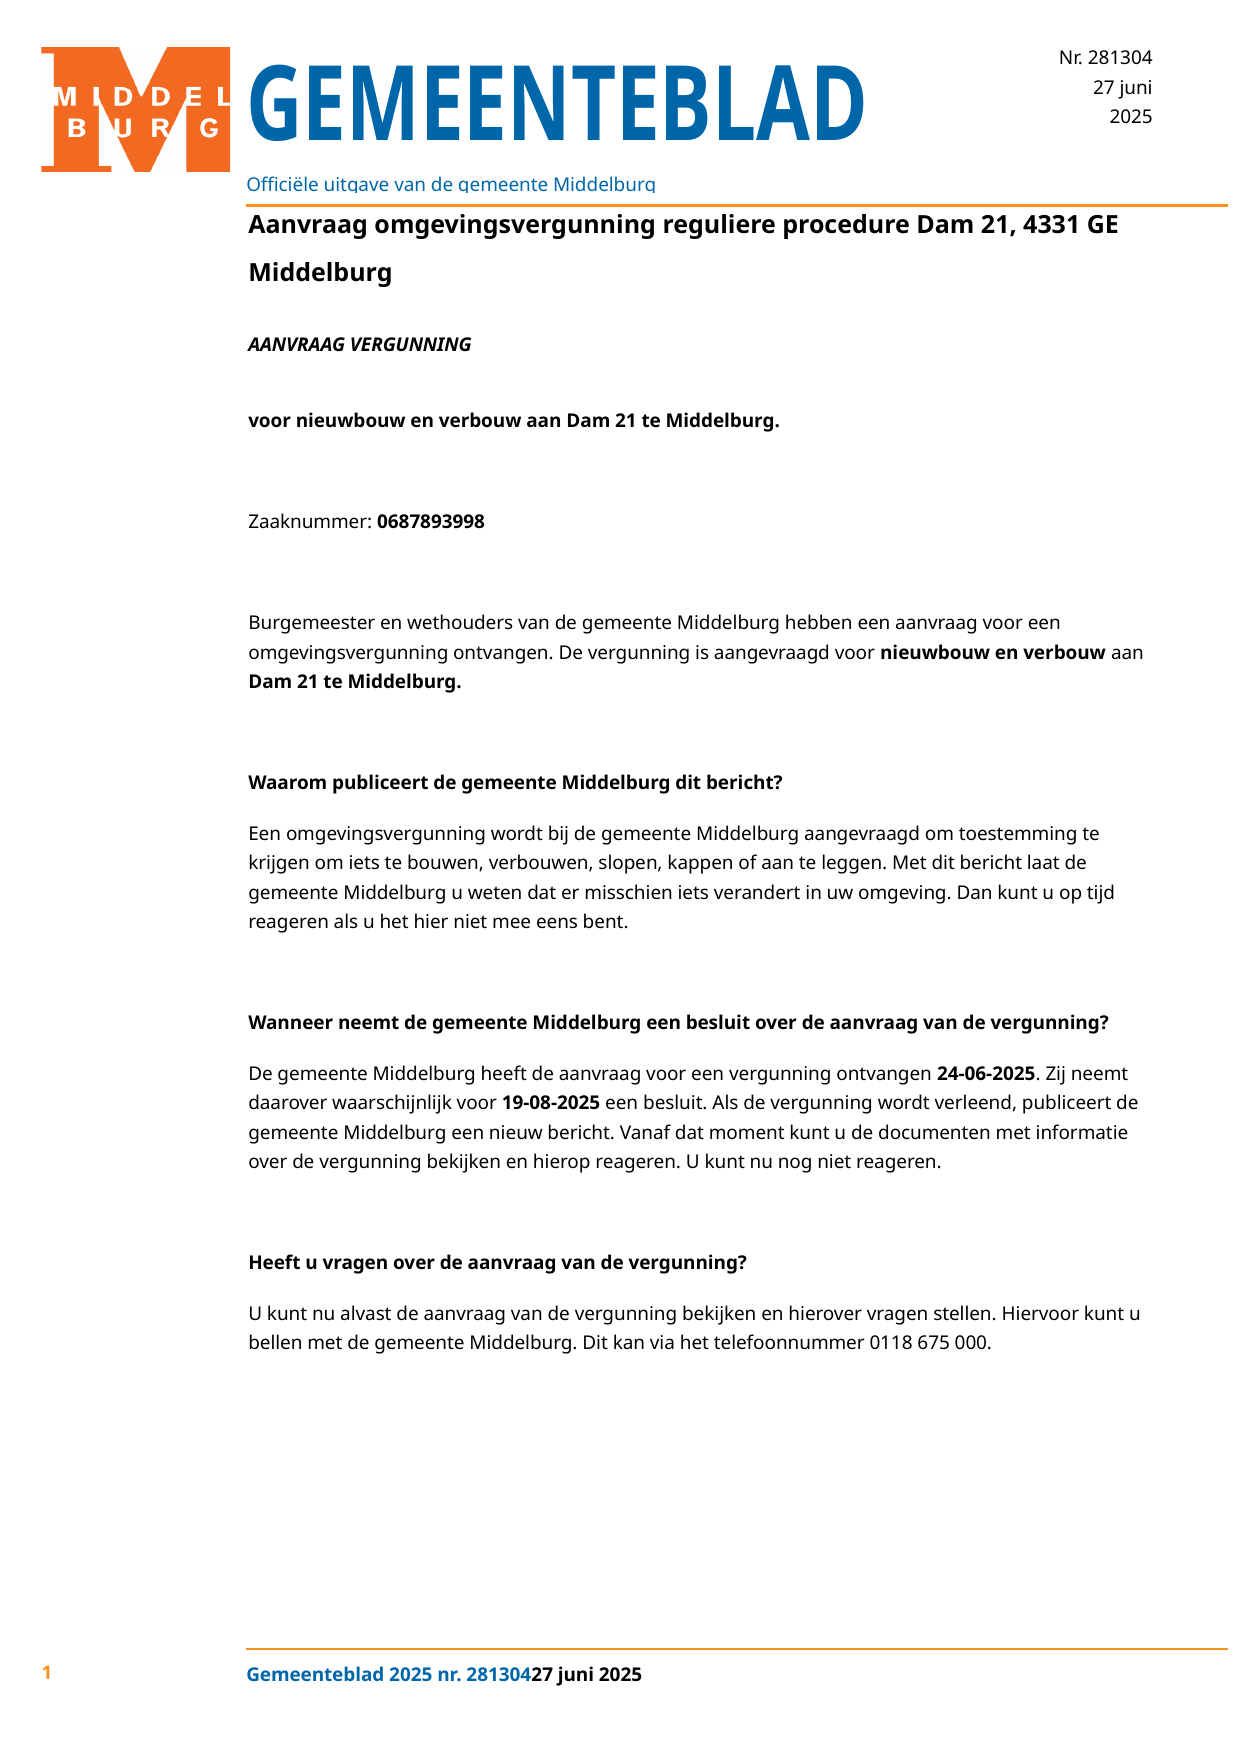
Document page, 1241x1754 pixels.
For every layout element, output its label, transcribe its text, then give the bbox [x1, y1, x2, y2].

text Zaaknummer: 0687893998 [248, 508, 1152, 534]
text AANVRAAG VERGUNNING [248, 331, 1152, 357]
text Wanneer neemt de gemeente Middelburg een besluit over de aanvraag van de vergunning? [248, 1009, 1152, 1035]
text De gemeente Middelburg heeft de aanvraag voor een vergunning ontvangen 24-06-2025. Zij neemt daarover waarschijnlijk voor 19-08-2025 een besluit. Als de vergunning wordt verleend, publiceert de gemeente Middelburg een nieuw bericht. Vanaf dat moment kunt u de documenten met informatie over de vergunning bekijken en hierop reageren. U kunt nu nog niet reageren. [248, 1060, 1152, 1174]
text Burgemeester en wethouders van de gemeente Middelburg hebben een aanvraag voor een omgevingsvergunning ontvangen. De vergunning is aangevraagd voor nieuwbouw en verbouw aan Dam 21 te Middelburg. [248, 609, 1152, 694]
text Een omgevingsvergunning wordt bij de gemeente Middelburg aangevraagd om toestemming te krijgen om iets te bouwen, verbouwen, slopen, kappen of aan te leggen. Met dit bericht laat de gemeente Middelburg u weten dat er misschien iets verandert in uw omgeving. Dan kunt u op tijd reageren als u het hier niet mee eens bent. [248, 820, 1152, 934]
text Waarom publiceert de gemeente Middelburg dit bericht? [248, 769, 1152, 795]
text U kunt nu alvast de aanvraag van de vergunning bekijken en hierover vragen stellen. Hiervoor kunt u bellen met de gemeente Middelburg. Dit kan via het telefoonnummer 0118 675 000. [248, 1300, 1152, 1355]
picture [41, 47, 231, 172]
text Heeft u vragen over de aanvraag van de vergunning? [248, 1249, 1152, 1275]
text voor nieuwbouw en verbouw aan Dam 21 te Middelburg. [248, 408, 1152, 433]
text Aanvraag omgevingsvergunning reguliere procedure Dam 21, 4331 GE Middelburg [248, 207, 1152, 288]
